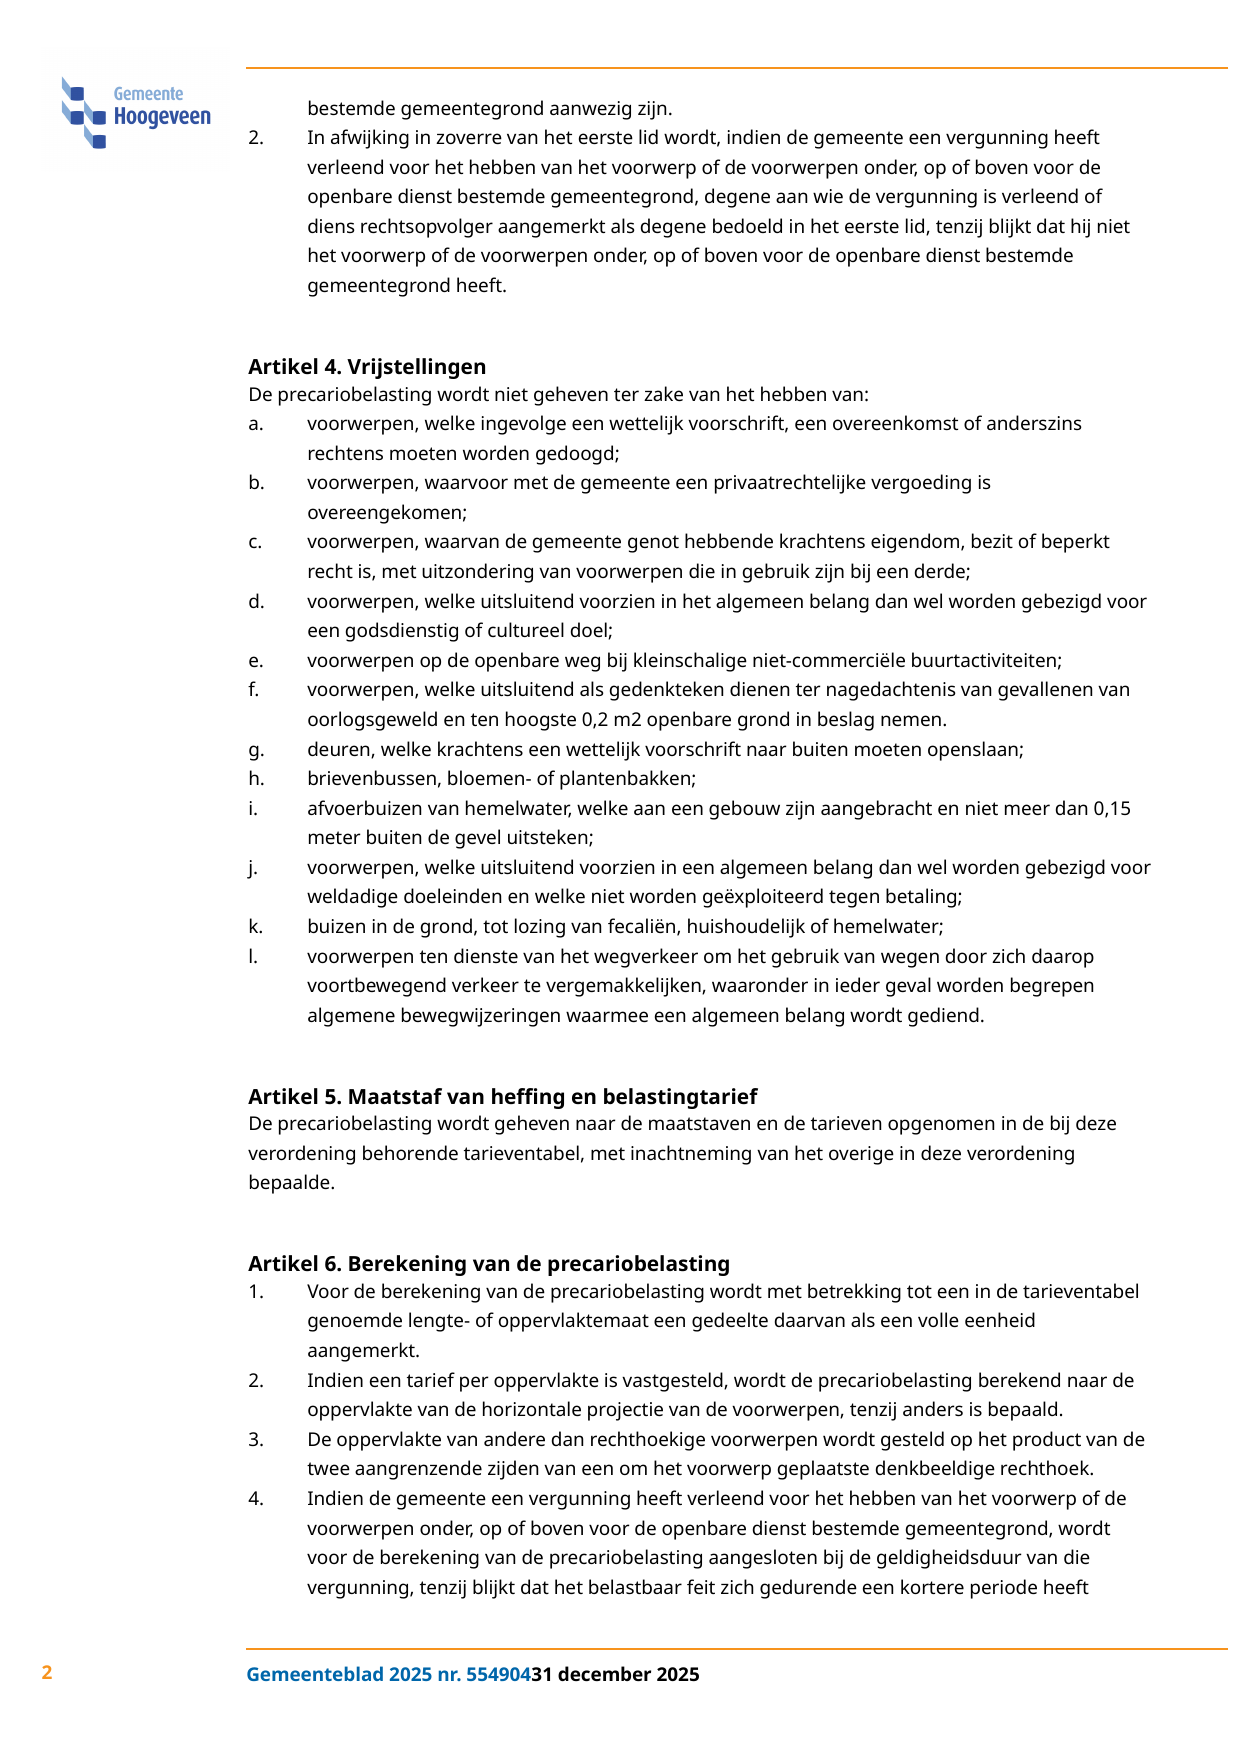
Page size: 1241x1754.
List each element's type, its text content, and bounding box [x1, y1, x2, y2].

list voorwerpen, welke uitsluitend als gedenkteken dienen ter nagedachtenis van gevallenen van oorlogsgeweld en ten hoogste 0,2 m2 openbare grond in beslag nemen. [248, 677, 1152, 732]
text De precariobelasting wordt niet geheven ter zake van het hebben van: [248, 381, 1152, 406]
list voorwerpen op de openbare weg bij kleinschalige niet-commerciële buurtactiviteiten; [248, 647, 1152, 673]
text Artikel 4. Vrijstellingen [248, 352, 1152, 381]
list In afwijking in zoverre van het eerste lid wordt, indien de gemeente een vergunning heeft verleend voor het hebben van het voorwerp of de voorwerpen onder, op of boven voor de openbare dienst bestemde gemeentegrond, degene aan wie de vergunning is verleend of diens rechtsopvolger aangemerkt als degene bedoeld in het eerste lid, tenzij blijkt dat hij niet het voorwerp of de voorwerpen onder, op of boven voor de openbare dienst bestemde gemeentegrond heeft. [248, 124, 1152, 298]
list voorwerpen, welke uitsluitend voorzien in het algemeen belang dan wel worden gebezigd voor een godsdienstig of cultureel doel; [248, 588, 1152, 643]
text Artikel 6. Berekening van de precariobelasting [248, 1249, 1152, 1278]
text Artikel 5. Maatstaf van heffing en belastingtarief [248, 1082, 1152, 1110]
list voorwerpen, welke uitsluitend voorzien in een algemeen belang dan wel worden gebezigd voor weldadige doeleinden en welke niet worden geëxploiteerd tegen betaling; [248, 854, 1152, 909]
list buizen in de grond, tot lozing van fecaliën, huishoudelijk of hemelwater; [248, 913, 1152, 939]
list Voor de berekening van de precariobelasting wordt met betrekking tot een in de tarieventabel genoemde lengte- of oppervlaktemaat een gedeelte daarvan als een volle eenheid aangemerkt. [248, 1278, 1152, 1363]
text De precariobelasting wordt geheven naar de maatstaven en de tarieven opgenomen in de bij deze verordening behorende tarieventabel, met inachtneming van het overige in deze verordening bepaalde. [248, 1110, 1152, 1195]
list voorwerpen, waarvan de gemeente genot hebbende krachtens eigendom, bezit of beperkt recht is, met uitzondering van voorwerpen die in gebruik zijn bij een derde; [248, 529, 1152, 584]
list voorwerpen, welke ingevolge een wettelijk voorschrift, een overeenkomst of anderszins rechtens moeten worden gedoogd; [248, 410, 1152, 466]
list afvoerbuizen van hemelwater, welke aan een gebouw zijn aangebracht en niet meer dan 0,15 meter buiten de gevel uitsteken; [248, 795, 1152, 850]
list Indien een tarief per oppervlakte is vastgesteld, wordt de precariobelasting berekend naar de oppervlakte van de horizontale projectie van de voorwerpen, tenzij anders is bepaald. [248, 1367, 1152, 1422]
picture [41, 47, 231, 172]
list brievenbussen, bloemen- of plantenbakken; [248, 765, 1152, 791]
list voorwerpen, waarvoor met de gemeente een privaatrechtelijke vergoeding is overeengekomen; [248, 469, 1152, 525]
list De oppervlakte van andere dan rechthoekige voorwerpen wordt gesteld op het product van de twee aangrenzende zijden van een om het voorwerp geplaatste denkbeeldige rechthoek. [248, 1426, 1152, 1481]
list Indien de gemeente een vergunning heeft verleend voor het hebben van het voorwerp of de voorwerpen onder, op of boven voor de openbare dienst bestemde gemeentegrond, wordt voor de berekening van de precariobelasting aangesloten bij de geldigheidsduur van die vergunning, tenzij blijkt dat het belastbaar feit zich gedurende een kortere periode heeft [248, 1485, 1152, 1599]
list deuren, welke krachtens een wettelijk voorschrift naar buiten moeten openslaan; [248, 736, 1152, 761]
list voorwerpen ten dienste van het wegverkeer om het gebruik van wegen door zich daarop voortbewegend verkeer te vergemakkelijken, waaronder in ieder geval worden begrepen algemene bewegwijzeringen waarmee een algemeen belang wordt gediend. [248, 943, 1152, 1028]
list bestemde gemeentegrond aanwezig zijn. [248, 95, 1152, 121]
